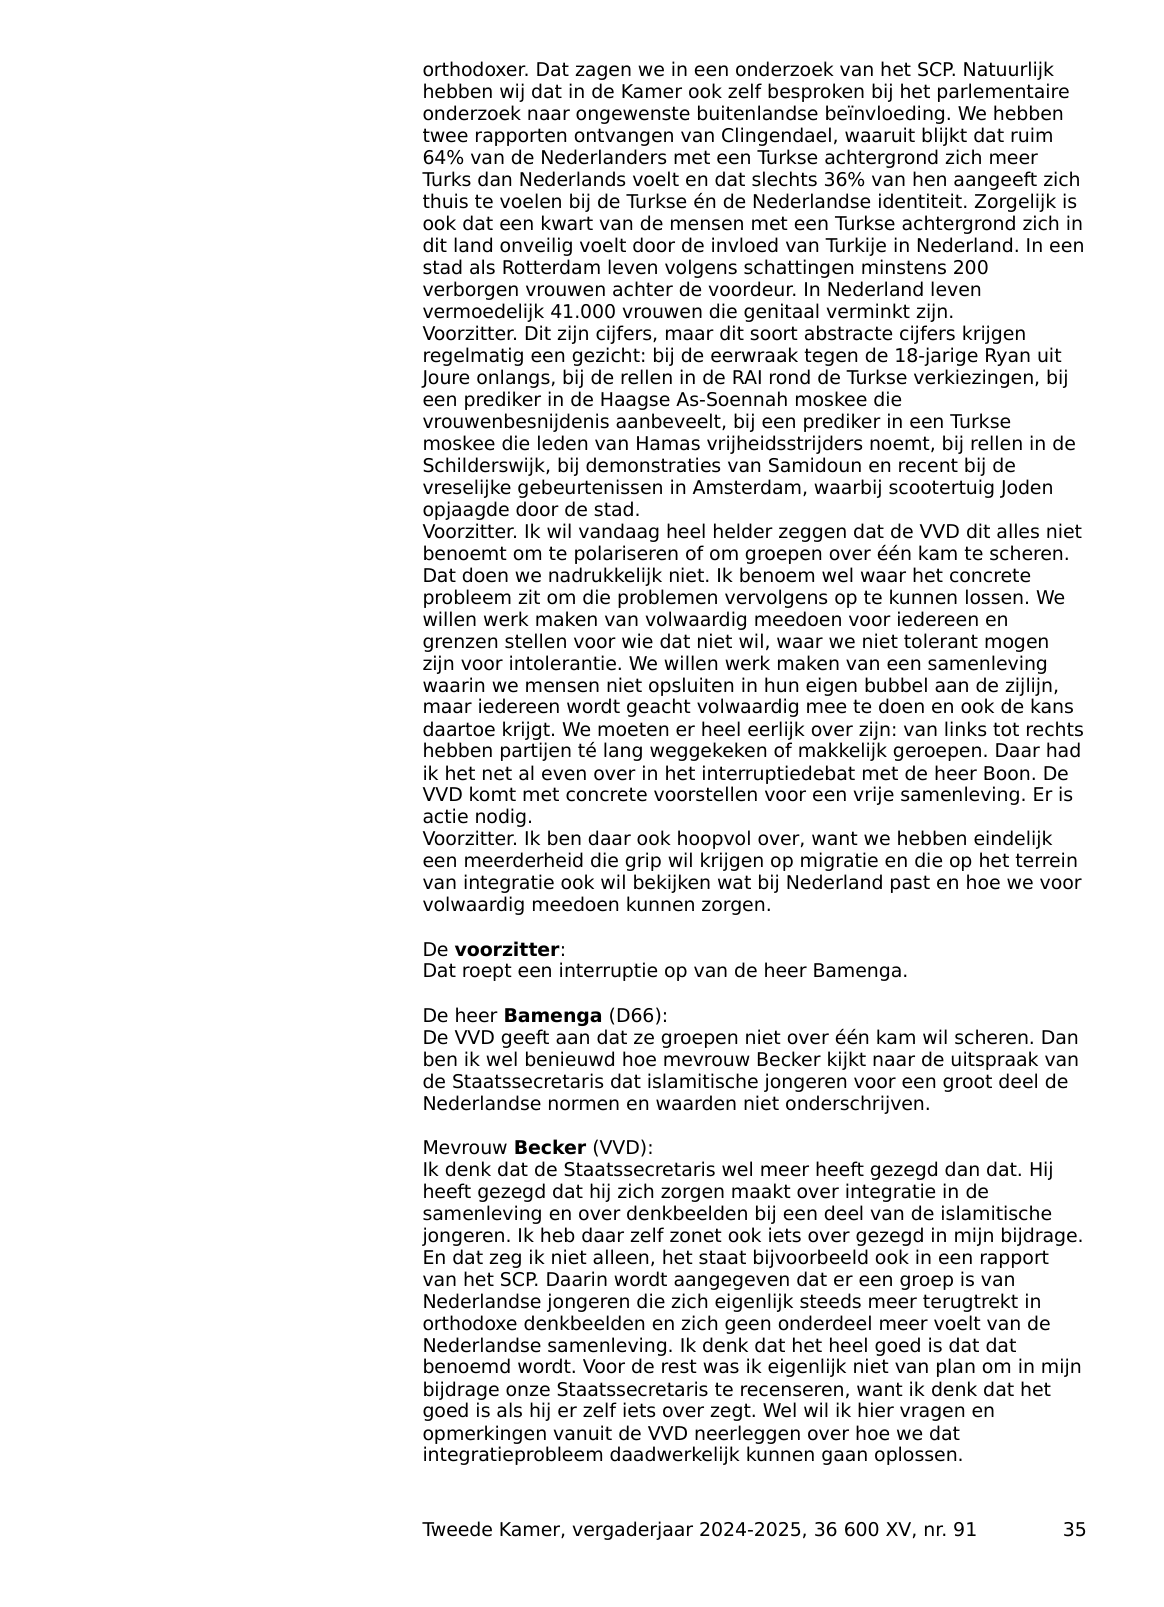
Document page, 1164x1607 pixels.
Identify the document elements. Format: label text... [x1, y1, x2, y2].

text Voorzitter. Dit zijn cijfers, maar dit soort abstracte cijfers krijgen regelmatig een gezicht: bij de eerwraak tegen de 18-jarige Ryan uit Joure onlangs, bij de rellen in de RAI rond de Turkse verkiezingen, bij een prediker in de Haagse As-Soennah moskee die vrouwenbesnijdenis aanbeveelt, bij een prediker in een Turkse moskee die leden van Hamas vrijheidsstrijders noemt, bij rellen in de Schilderswijk, bij demonstraties van Samidoun en recent bij de vreselijke gebeurtenissen in Amsterdam, waarbij scootertuig Joden opjaagde door de stad. [422, 323, 1087, 521]
text Dat roept een interruptie op van de heer Bamenga. [422, 960, 1087, 982]
text orthodoxer. Dat zagen we in een onderzoek van het SCP. Natuurlijk hebben wij dat in de Kamer ook zelf besproken bij het parlementaire onderzoek naar ongewenste buitenlandse beïnvloeding. We hebben twee rapporten ontvangen van Clingendael, waaruit blijkt dat ruim 64% van de Nederlanders met een Turkse achtergrond zich meer Turks dan Nederlands voelt en dat slechts 36% van hen aangeeft zich thuis te voelen bij de Turkse én de Nederlandse identiteit. Zorgelijk is ook dat een kwart van de mensen met een Turkse achtergrond zich in dit land onveilig voelt door de invloed van Turkije in Nederland. In een stad als Rotterdam leven volgens schattingen minstens 200 verborgen vrouwen achter de voordeur. In Nederland leven vermoedelijk 41.000 vrouwen die genitaal verminkt zijn. [422, 59, 1087, 323]
text De heer Bamenga (D66): [422, 1004, 1087, 1027]
text De VVD geeft aan dat ze groepen niet over één kam wil scheren. Dan ben ik wel benieuwd hoe mevrouw Becker kijkt naar de uitspraak van de Staatssecretaris dat islamitische jongeren voor een groot deel de Nederlandse normen en waarden niet onderschrijven. [422, 1027, 1087, 1114]
text Mevrouw Becker (VVD): [422, 1137, 1087, 1159]
text De voorzitter: [422, 938, 1087, 960]
text Voorzitter. Ik ben daar ook hoopvol over, want we hebben eindelijk een meerderheid die grip wil krijgen op migratie en die op het terrein van integratie ook wil bekijken wat bij Nederland past en hoe we voor volwaardig meedoen kunnen zorgen. [422, 828, 1087, 916]
text Voorzitter. Ik wil vandaag heel helder zeggen dat de VVD dit alles niet benoemt om te polariseren of om groepen over één kam te scheren. Dat doen we nadrukkelijk niet. Ik benoem wel waar het concrete probleem zit om die problemen vervolgens op te kunnen lossen. We willen werk maken van volwaardig meedoen voor iedereen en grenzen stellen voor wie dat niet wil, waar we niet tolerant mogen zijn voor intolerantie. We willen werk maken van een samenleving waarin we mensen niet opsluiten in hun eigen bubbel aan de zijlijn, maar iedereen wordt geacht volwaardig mee te doen en ook de kans daartoe krijgt. We moeten er heel eerlijk over zijn: van links tot rechts hebben partijen té lang weggekeken of makkelijk geroepen. Daar had ik het net al even over in het interruptiedebat met de heer Boon. De VVD komt met concrete voorstellen voor een vrije samenleving. Er is actie nodig. [422, 521, 1087, 828]
text Ik denk dat de Staatssecretaris wel meer heeft gezegd dan dat. Hij heeft gezegd dat hij zich zorgen maakt over integratie in de samenleving en over denkbeelden bij een deel van de islamitische jongeren. Ik heb daar zelf zonet ook iets over gezegd in mijn bijdrage. En dat zeg ik niet alleen, het staat bijvoorbeeld ook in een rapport van het SCP. Daarin wordt aangegeven dat er een groep is van Nederlandse jongeren die zich eigenlijk steeds meer terugtrekt in orthodoxe denkbeelden en zich geen onderdeel meer voelt van de Nederlandse samenleving. Ik denk dat het heel goed is dat dat benoemd wordt. Voor de rest was ik eigenlijk niet van plan om in mijn bijdrage onze Staatssecretaris te recenseren, want ik denk dat het goed is als hij er zelf iets over zegt. Wel wil ik hier vragen en opmerkingen vanuit de VVD neerleggen over hoe we dat integratieprobleem daadwerkelijk kunnen gaan oplossen. [422, 1159, 1087, 1466]
